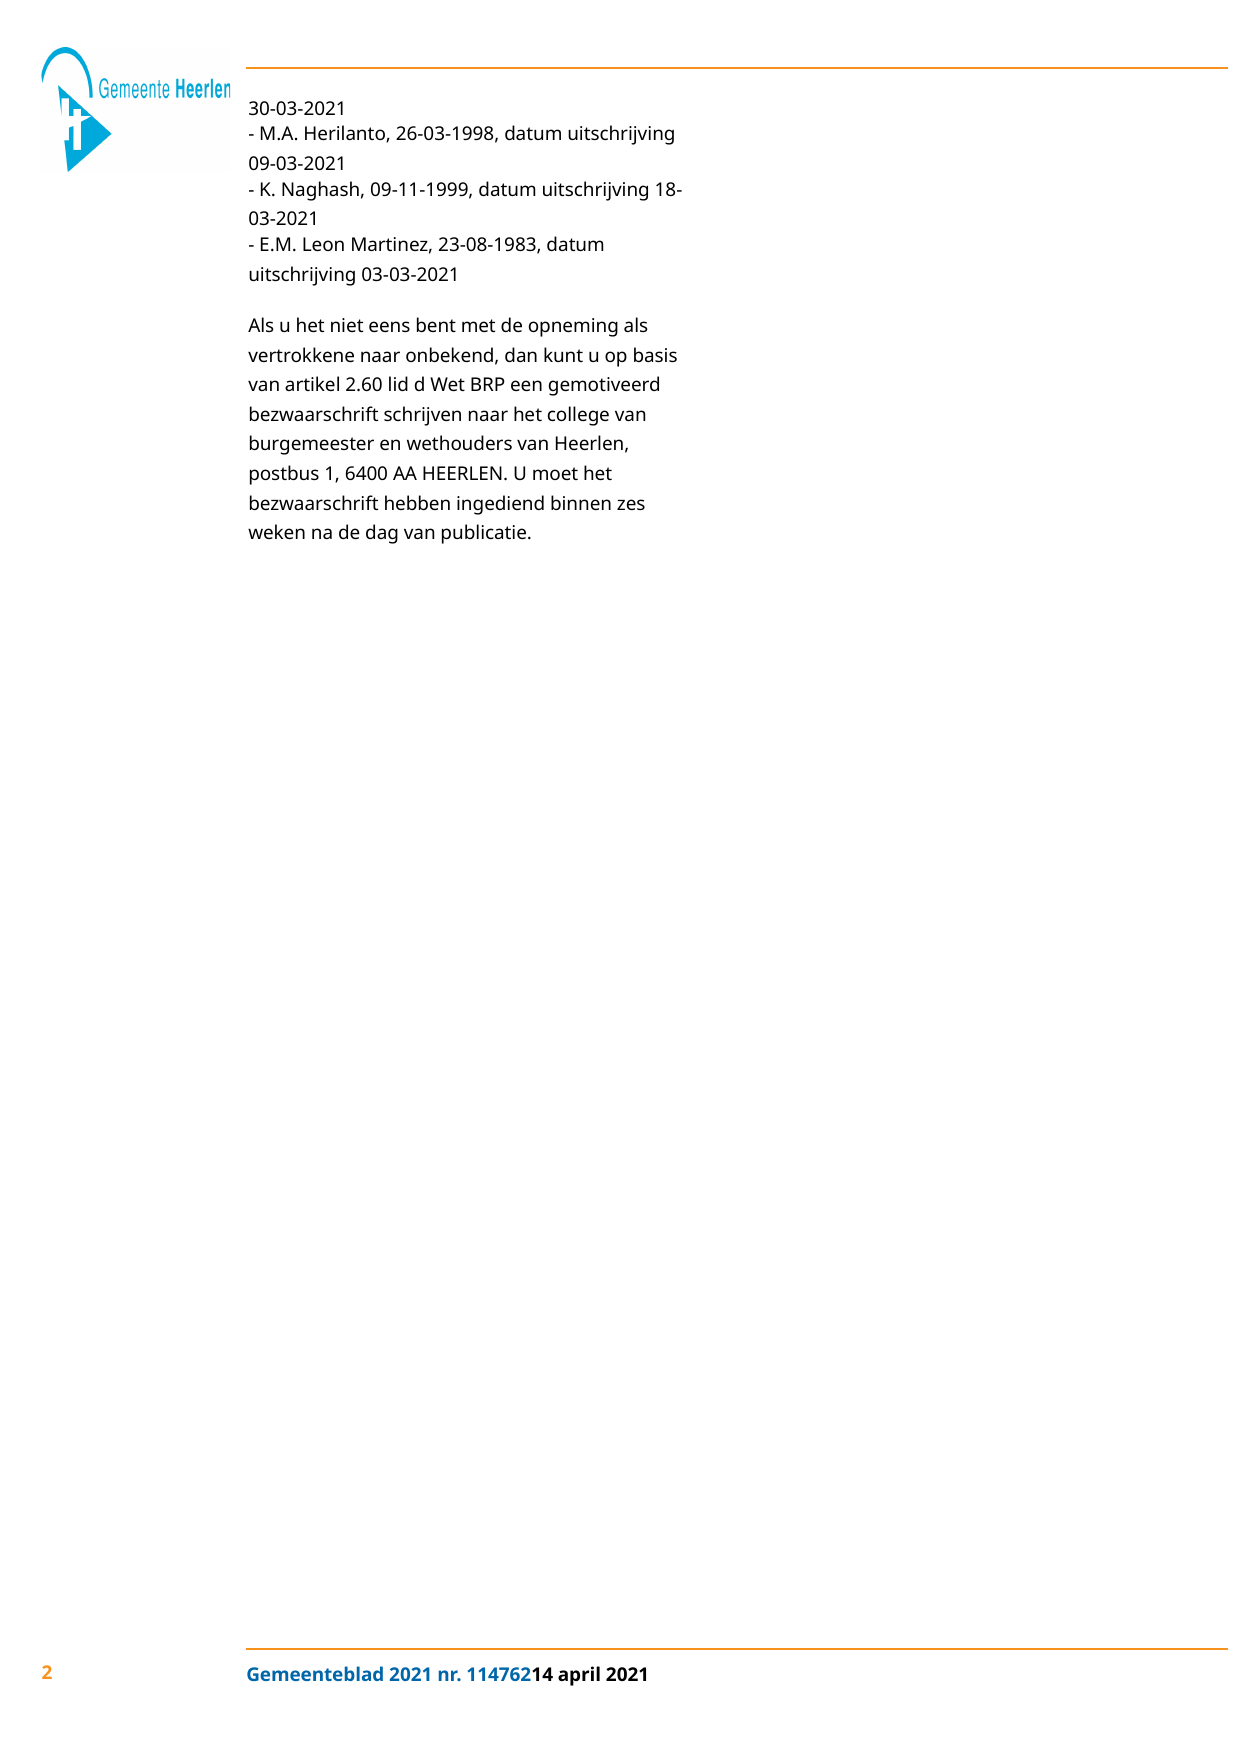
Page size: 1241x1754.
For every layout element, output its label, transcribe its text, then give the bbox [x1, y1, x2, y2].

table_cell [700, 338, 1152, 364]
table_cell [700, 364, 1152, 545]
table_cell - E.M. Leon Martinez, 23-08-1983, datum uitschrijving 03-03-2021 [248, 231, 700, 286]
picture [41, 47, 59, 70]
table_cell - K. Naghash, 09-11-1999, datum uitschrijving 18-03-2021 [248, 176, 700, 231]
table_cell - M.A. Herilanto, 26-03-1998, datum uitschrijving 09-03-2021 [248, 121, 700, 176]
table_cell 30-03-2021 [248, 95, 700, 121]
picture [41, 47, 231, 172]
table_cell [248, 286, 700, 312]
table_cell Als u het niet eens bent met de opneming als vertrokkene naar onbekend, dan kunt u op basis van artikel 2.60 lid d Wet BRP een gemotiveerd bezwaarschrift schrijven naar het college van burgemeester en wethouders van Heerlen, postbus 1, 6400 AA HEERLEN. U moet het bezwaarschrift hebben ingediend binnen zes weken na de dag van publicatie. [248, 312, 700, 545]
